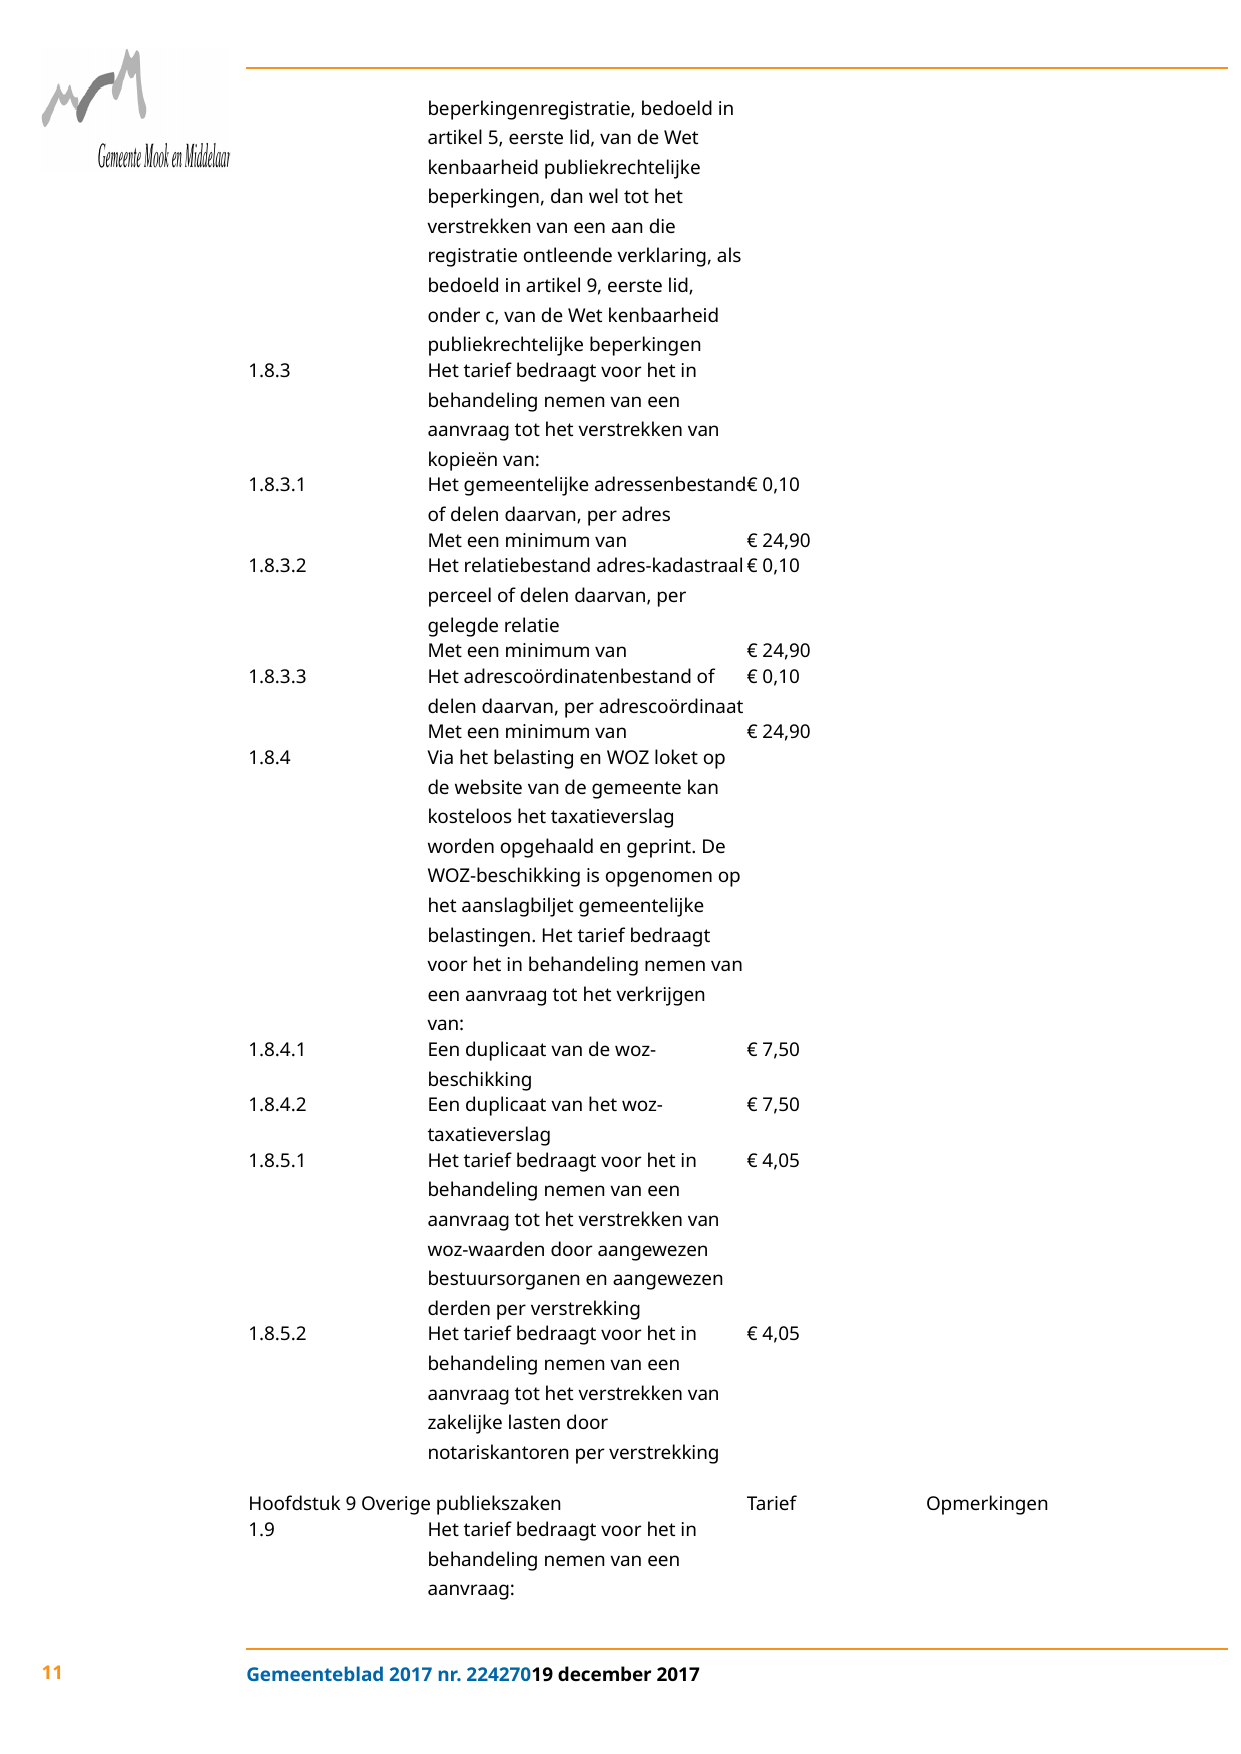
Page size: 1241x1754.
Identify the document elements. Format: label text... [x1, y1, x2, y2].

table_cell Het tarief bedraagt voor het in behandeling nemen van een aanvraag tot het verstrekken van kopieën van: [427, 357, 747, 472]
table_cell € 24,90 [747, 527, 926, 553]
table_cell € 7,50 [747, 1092, 926, 1147]
table_cell 1.8.3 [248, 357, 427, 472]
table_cell [248, 1465, 427, 1490]
table_cell [926, 744, 1152, 1036]
table_cell [926, 472, 1152, 527]
table_cell 1.8.5.1 [248, 1147, 427, 1321]
table_cell Via het belasting en WOZ loket op de website van de gemeente kan kosteloos het taxatieverslag worden opgehaald en geprint. De WOZ-beschikking is opgenomen op het aanslagbiljet gemeentelijke belastingen. Het tarief bedraagt voor het in behandeling nemen van een aanvraag tot het verkrijgen van: [427, 744, 747, 1036]
table_cell € 24,90 [747, 719, 926, 744]
table_cell [248, 527, 427, 553]
table_cell 1.8.3.1 [248, 472, 427, 527]
table_cell € 0,10 [747, 553, 926, 638]
table_cell 1.8.3.2 [248, 553, 427, 638]
table_cell Tarief [747, 1490, 926, 1516]
table_cell [926, 1092, 1152, 1147]
table_cell Met een minimum van [427, 527, 747, 553]
table_cell 1.8.3.3 [248, 663, 427, 719]
table_cell [747, 1516, 926, 1601]
table_cell Het gemeentelijke adressenbestand of delen daarvan, per adres [427, 472, 747, 527]
table_cell [926, 638, 1152, 663]
table_cell [926, 719, 1152, 744]
table_cell [747, 1465, 926, 1490]
table_cell Met een minimum van [427, 719, 747, 744]
table_cell € 4,05 [747, 1147, 926, 1321]
table_cell 1.8.4.2 [248, 1092, 427, 1147]
table_cell [926, 357, 1152, 472]
table_cell [747, 95, 926, 357]
table_cell [926, 95, 1152, 357]
table_cell € 0,10 [747, 663, 926, 719]
table_cell Een duplicaat van de woz-beschikking [427, 1036, 747, 1092]
table_cell Het tarief bedraagt voor het in behandeling nemen van een aanvraag tot het verstrekken van woz-waarden door aangewezen bestuursorganen en aangewezen derden per verstrekking [427, 1147, 747, 1321]
table_cell 1.9 [248, 1516, 427, 1601]
table_cell [248, 719, 427, 744]
table_cell € 0,10 [747, 472, 926, 527]
table_cell [926, 1036, 1152, 1092]
table_cell [248, 95, 427, 357]
table_cell [427, 1465, 747, 1490]
table_cell 1.8.4.1 [248, 1036, 427, 1092]
table_cell Een duplicaat van het woz-taxatieverslag [427, 1092, 747, 1147]
table_cell 1.8.4 [248, 744, 427, 1036]
table_cell € 7,50 [747, 1036, 926, 1092]
table_cell [747, 744, 926, 1036]
table_cell € 4,05 [747, 1321, 926, 1465]
table_cell Hoofdstuk 9 Overige publiekszaken [248, 1490, 747, 1516]
table_cell Opmerkingen [926, 1490, 1152, 1516]
table_cell [926, 1516, 1152, 1601]
table_cell [926, 527, 1152, 553]
table_cell Met een minimum van [427, 638, 747, 663]
table_cell Het tarief bedraagt voor het in behandeling nemen van een aanvraag: [427, 1516, 747, 1601]
table_cell € 24,90 [747, 638, 926, 663]
picture [41, 47, 231, 172]
table_cell [926, 1321, 1152, 1465]
table_cell [747, 357, 926, 472]
table_cell [926, 1465, 1152, 1490]
table_cell Het tarief bedraagt voor het in behandeling nemen van een aanvraag tot het verstrekken van zakelijke lasten door notariskantoren per verstrekking [427, 1321, 747, 1465]
table_cell [926, 553, 1152, 638]
table_cell [248, 638, 427, 663]
table_cell [926, 663, 1152, 719]
table_cell Het relatiebestand adres-kadastraal perceel of delen daarvan, per gelegde relatie [427, 553, 747, 638]
table_cell 1.8.5.2 [248, 1321, 427, 1465]
table_cell [926, 1147, 1152, 1321]
table_cell beperkingenregistratie, bedoeld in artikel 5, eerste lid, van de Wet kenbaarheid publiekrechtelijke beperkingen, dan wel tot het verstrekken van een aan die registratie ontleende verklaring, als bedoeld in artikel 9, eerste lid, onder c, van de Wet kenbaarheid publiekrechtelijke beperkingen [427, 95, 747, 357]
table_cell Het adrescoördinatenbestand of delen daarvan, per adrescoördinaat [427, 663, 747, 719]
